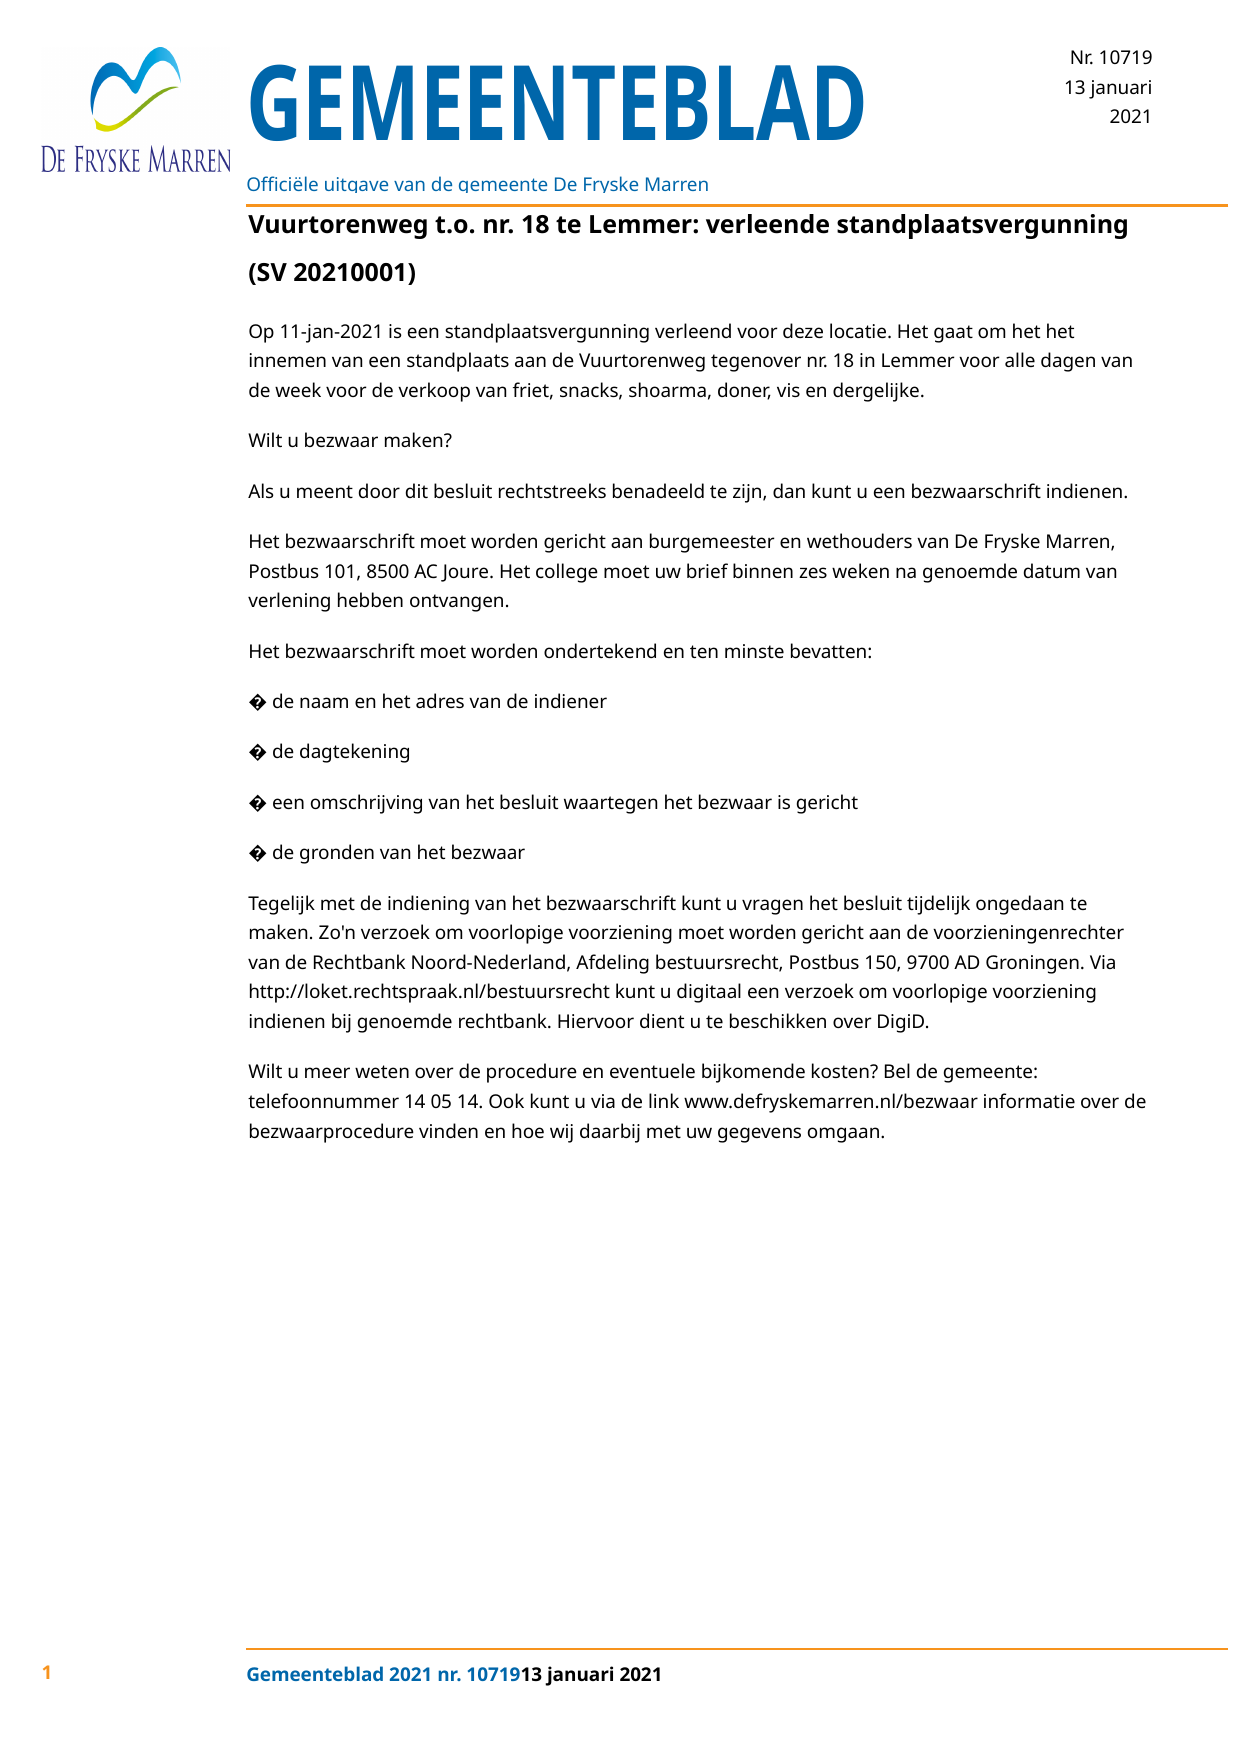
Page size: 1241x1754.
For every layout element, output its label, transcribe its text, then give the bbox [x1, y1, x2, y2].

picture [41, 47, 231, 172]
text � een omschrijving van het besluit waartegen het bezwaar is gericht [248, 789, 1152, 815]
text � de gronden van het bezwaar [248, 839, 1152, 865]
text Als u meent door dit besluit rechtstreeks benadeeld te zijn, dan kunt u een bezwaarschrift indienen. [248, 478, 1152, 504]
text � de naam en het adres van de indiener [248, 688, 1152, 714]
text Op 11-jan-2021 is een standplaatsvergunning verleend voor deze locatie. Het gaat om het het innemen van een standplaats aan de Vuurtorenweg tegenover nr. 18 in Lemmer voor alle dagen van de week voor de verkoop van friet, snacks, shoarma, doner, vis en dergelijke. [248, 318, 1152, 403]
text Het bezwaarschrift moet worden gericht aan burgemeester en wethouders van De Fryske Marren, Postbus 101, 8500 AC Joure. Het college moet uw brief binnen zes weken na genoemde datum van verlening hebben ontvangen. [248, 528, 1152, 613]
text Tegelijk met de indiening van het bezwaarschrift kunt u vragen het besluit tijdelijk ongedaan te maken. Zo'n verzoek om voorlopige voorziening moet worden gericht aan de voorzieningenrechter van de Rechtbank Noord-Nederland, Afdeling bestuursrecht, Postbus 150, 9700 AD Groningen. Via http://loket.rechtspraak.nl/bestuursrecht kunt u digitaal een verzoek om voorlopige voorziening indienen bij genoemde rechtbank. Hiervoor dient u te beschikken over DigiD. [248, 890, 1152, 1034]
text Het bezwaarschrift moet worden ondertekend en ten minste bevatten: [248, 638, 1152, 664]
text Wilt u bezwaar maken? [248, 427, 1152, 453]
text Wilt u meer weten over de procedure en eventuele bijkomende kosten? Bel de gemeente: telefoonnummer 14 05 14. Ook kunt u via de link www.defryskemarren.nl/bezwaar informatie over de bezwaarprocedure vinden en hoe wij daarbij met uw gegevens omgaan. [248, 1059, 1152, 1144]
text Vuurtorenweg t.o. nr. 18 te Lemmer: verleende standplaatsvergunning (SV 20210001) [248, 207, 1152, 288]
text � de dagtekening [248, 739, 1152, 764]
